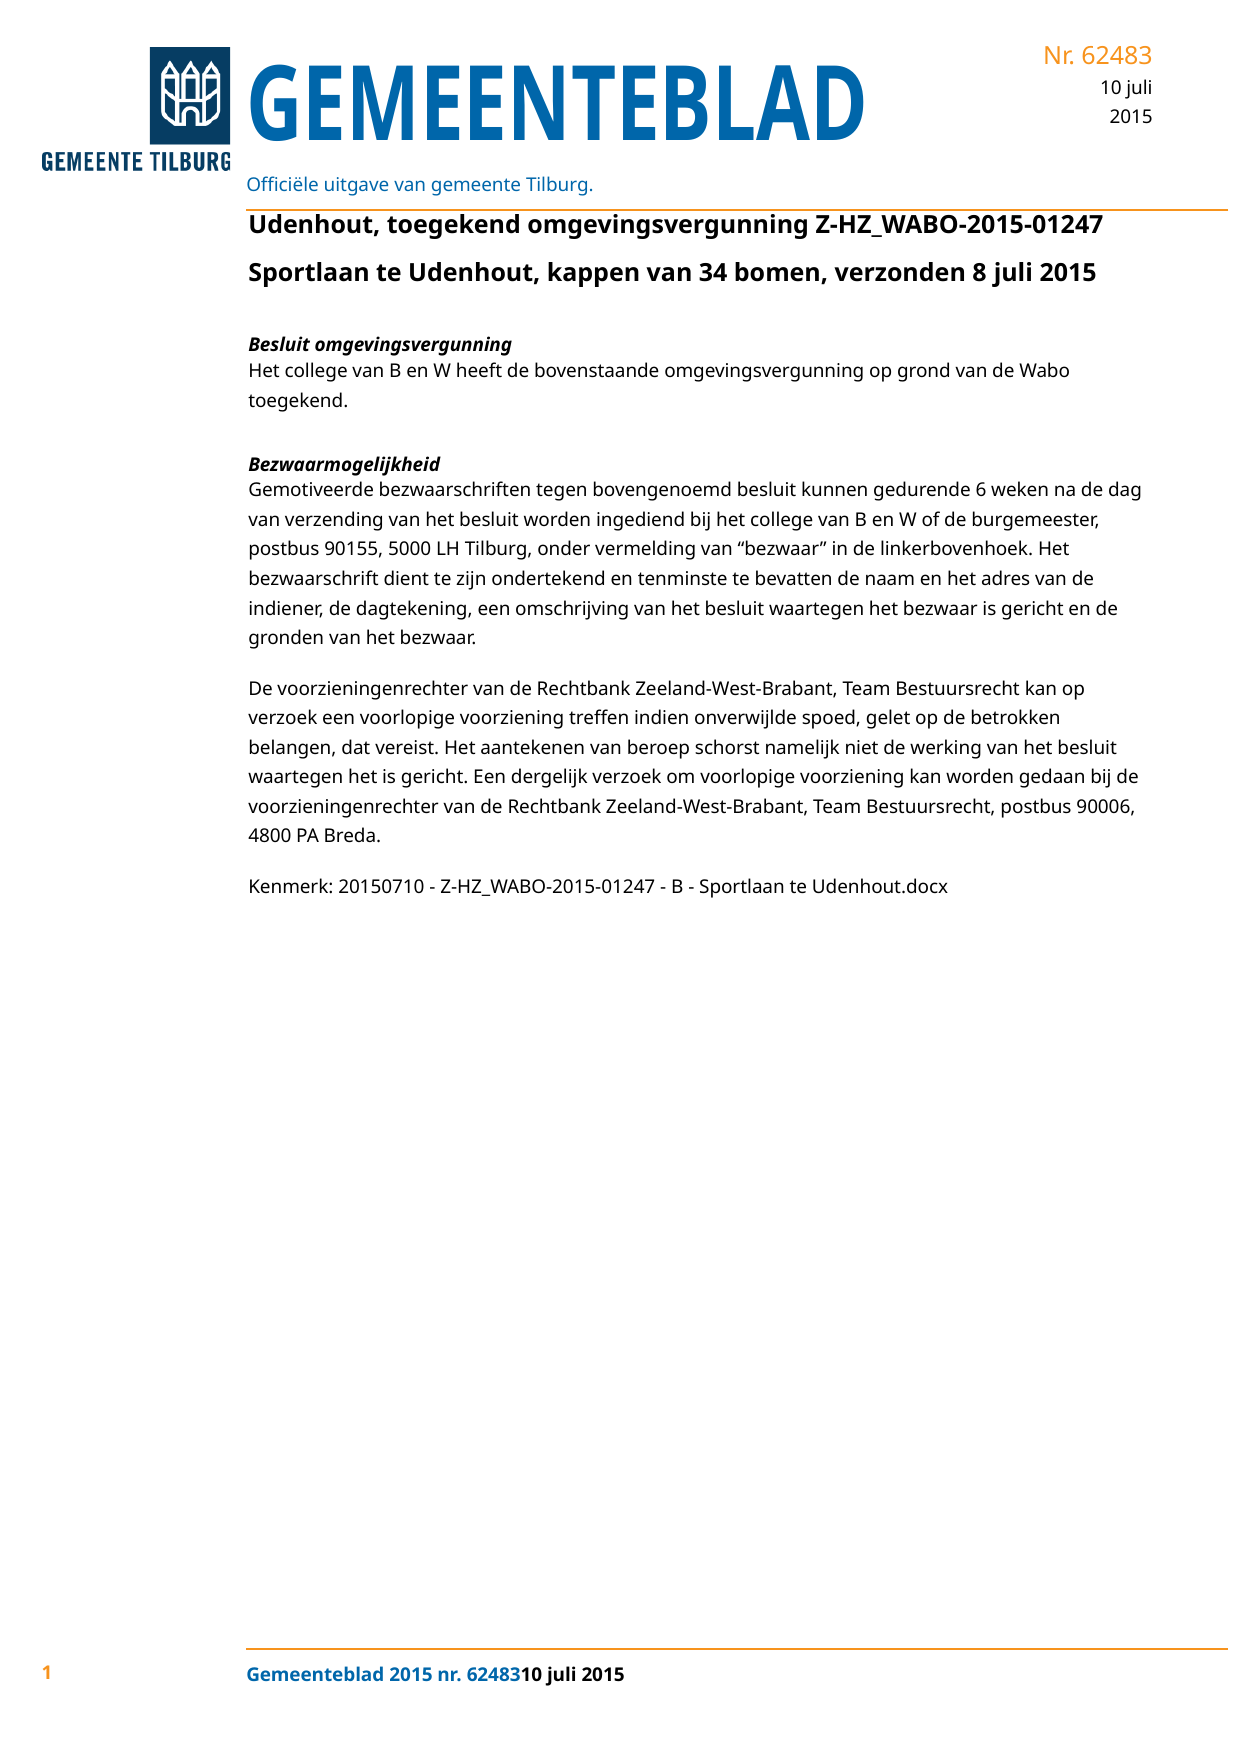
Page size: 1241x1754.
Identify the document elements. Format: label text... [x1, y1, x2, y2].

text Het college van B en W heeft de bovenstaande omgevingsvergunning op grond van de Wabo toegekend. [248, 357, 1152, 412]
text Besluit omgevingsvergunning [248, 331, 1152, 357]
text Udenhout, toegekend omgevingsvergunning Z-HZ_WABO-2015-01247 Sportlaan te Udenhout, kappen van 34 bomen, verzonden 8 juli 2015 [248, 211, 1152, 288]
text Bezwaarmogelijkheid [248, 451, 1152, 476]
picture [41, 47, 231, 172]
text Kenmerk: 20150710 - Z-HZ_WABO-2015-01247 - B - Sportlaan te Udenhout.docx [248, 873, 1152, 899]
text De voorzieningenrechter van de Rechtbank Zeeland-West-Brabant, Team Bestuursrecht kan op verzoek een voorlopige voorziening treffen indien onverwijlde spoed, gelet op de betrokken belangen, dat vereist. Het aantekenen van beroep schorst namelijk niet de werking van het besluit waartegen het is gericht. Een dergelijk verzoek om voorlopige voorziening kan worden gedaan bij de voorzieningenrechter van de Rechtbank Zeeland-West-Brabant, Team Bestuursrecht, postbus 90006, 4800 PA Breda. [248, 675, 1152, 848]
text Gemotiveerde bezwaarschriften tegen bovengenoemd besluit kunnen gedurende 6 weken na de dag van verzending van het besluit worden ingediend bij het college van B en W of de burgemeester, postbus 90155, 5000 LH Tilburg, onder vermelding van “bezwaar” in de linkerbovenhoek. Het bezwaarschrift dient te zijn ondertekend en tenminste te bevatten de naam en het adres van de indiener, de dagtekening, een omschrijving van het besluit waartegen het bezwaar is gericht en de gronden van het bezwaar. [248, 476, 1152, 650]
